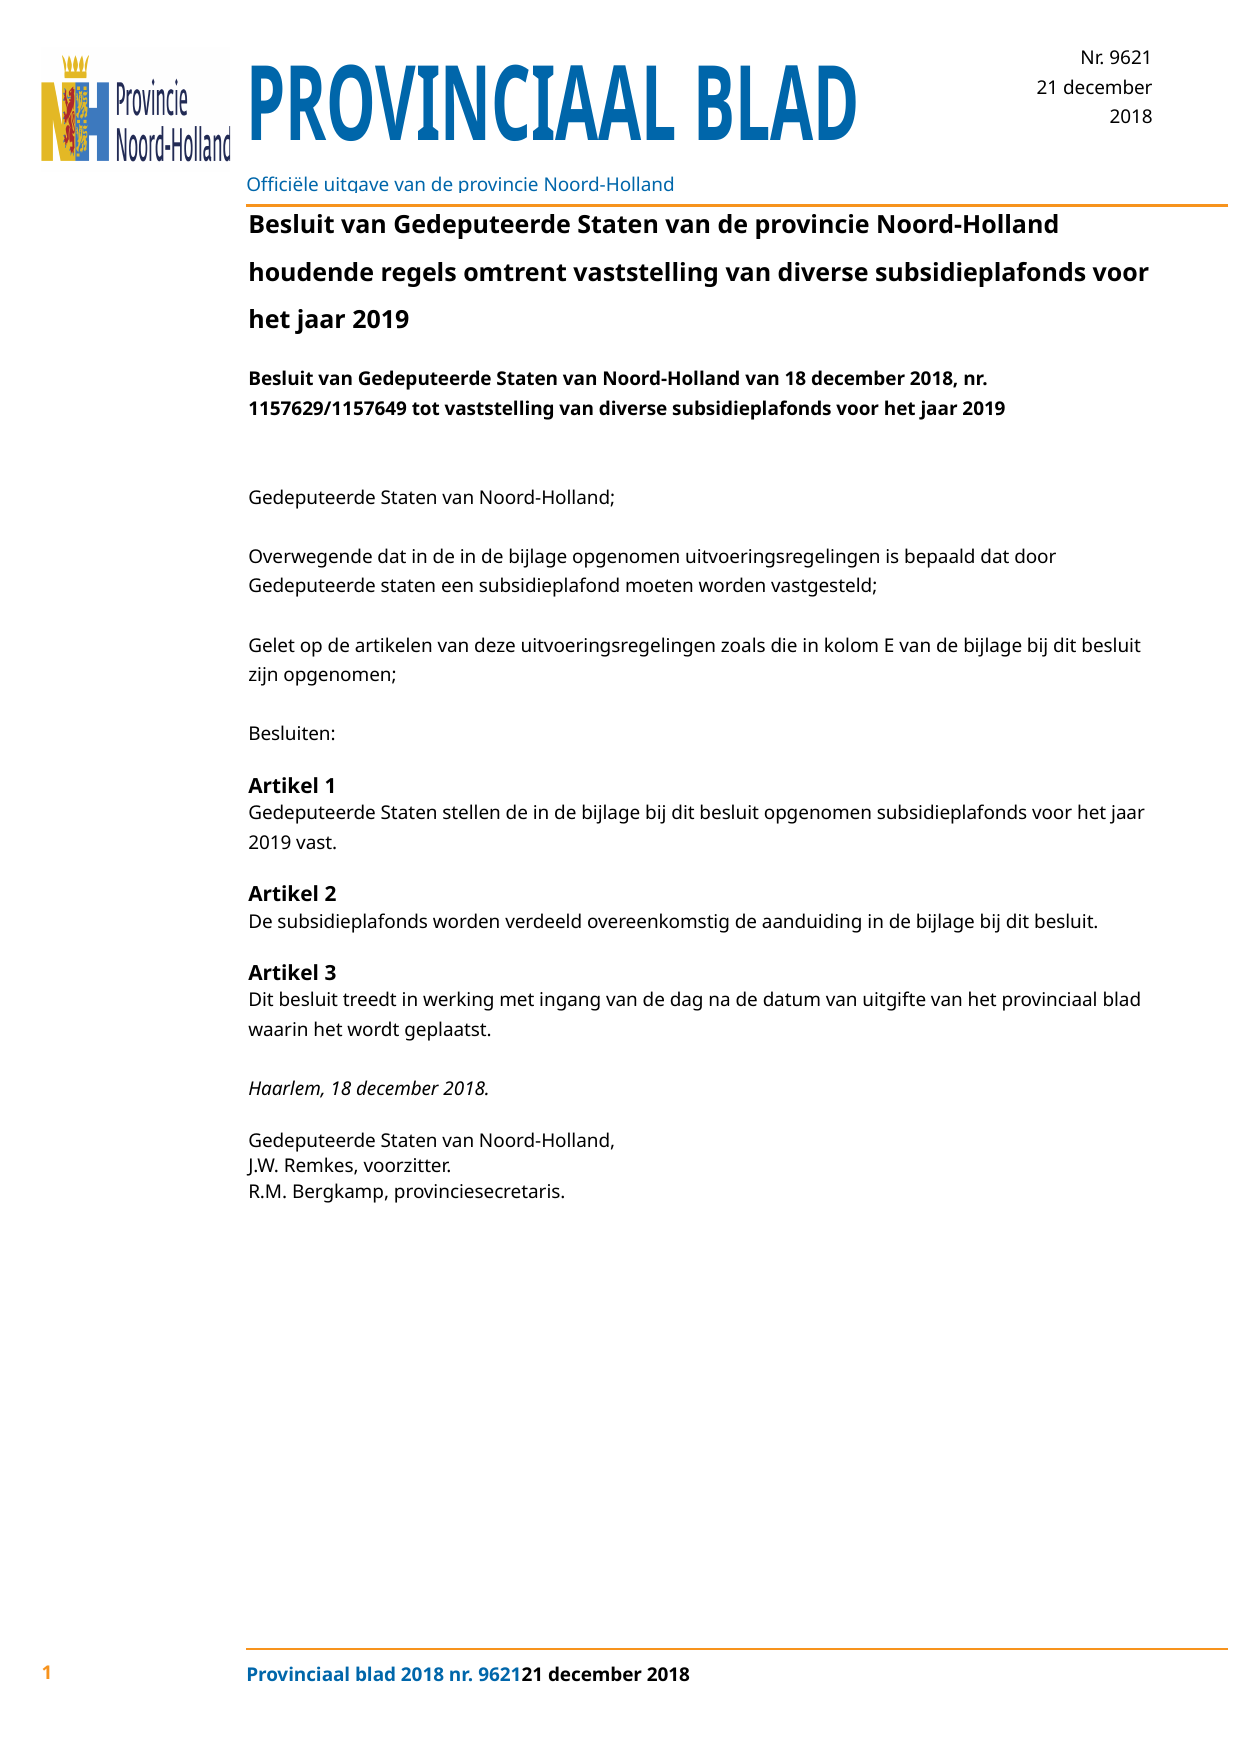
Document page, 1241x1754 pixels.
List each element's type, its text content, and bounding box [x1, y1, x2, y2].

picture [41, 47, 231, 172]
text Dit besluit treedt in werking met ingang van de dag na de datum van uitgifte van het provinciaal blad waarin het wordt geplaatst. [248, 987, 1152, 1042]
text Haarlem, 18 december 2018. [248, 1075, 1152, 1101]
text Gedeputeerde Staten stellen de in de bijlage bij dit besluit opgenomen subsidieplafonds voor het jaar 2019 vast. [248, 799, 1152, 855]
text J.W. Remkes, voorzitter. [248, 1153, 1152, 1178]
text Overwegende dat in de in de bijlage opgenomen uitvoeringsregelingen is bepaald dat door Gedeputeerde staten een subsidieplafond moeten worden vastgesteld; [248, 543, 1152, 598]
text Besluit van Gedeputeerde Staten van Noord-Holland van 18 december 2018, nr. 1157629/1157649 tot vaststelling van diverse subsidieplafonds voor het jaar 2019 [248, 366, 1152, 421]
text R.M. Bergkamp, provinciesecretaris. [248, 1178, 1152, 1204]
text Artikel 3 [248, 958, 1152, 987]
text Besluit van Gedeputeerde Staten van de provincie Noord-Holland houdende regels omtrent vaststelling van diverse subsidieplafonds voor het jaar 2019 [248, 207, 1152, 336]
text De subsidieplafonds worden verdeeld overeenkomstig de aanduiding in de bijlage bij dit besluit. [248, 908, 1152, 933]
text Gedeputeerde Staten van Noord-Holland, [248, 1127, 1152, 1153]
text Artikel 2 [248, 879, 1152, 908]
text Gelet op de artikelen van deze uitvoeringsregelingen zoals die in kolom E van de bijlage bij dit besluit zijn opgenomen; [248, 632, 1152, 687]
text Artikel 1 [248, 771, 1152, 799]
text Besluiten: [248, 721, 1152, 746]
text Gedeputeerde Staten van Noord-Holland; [248, 484, 1152, 509]
